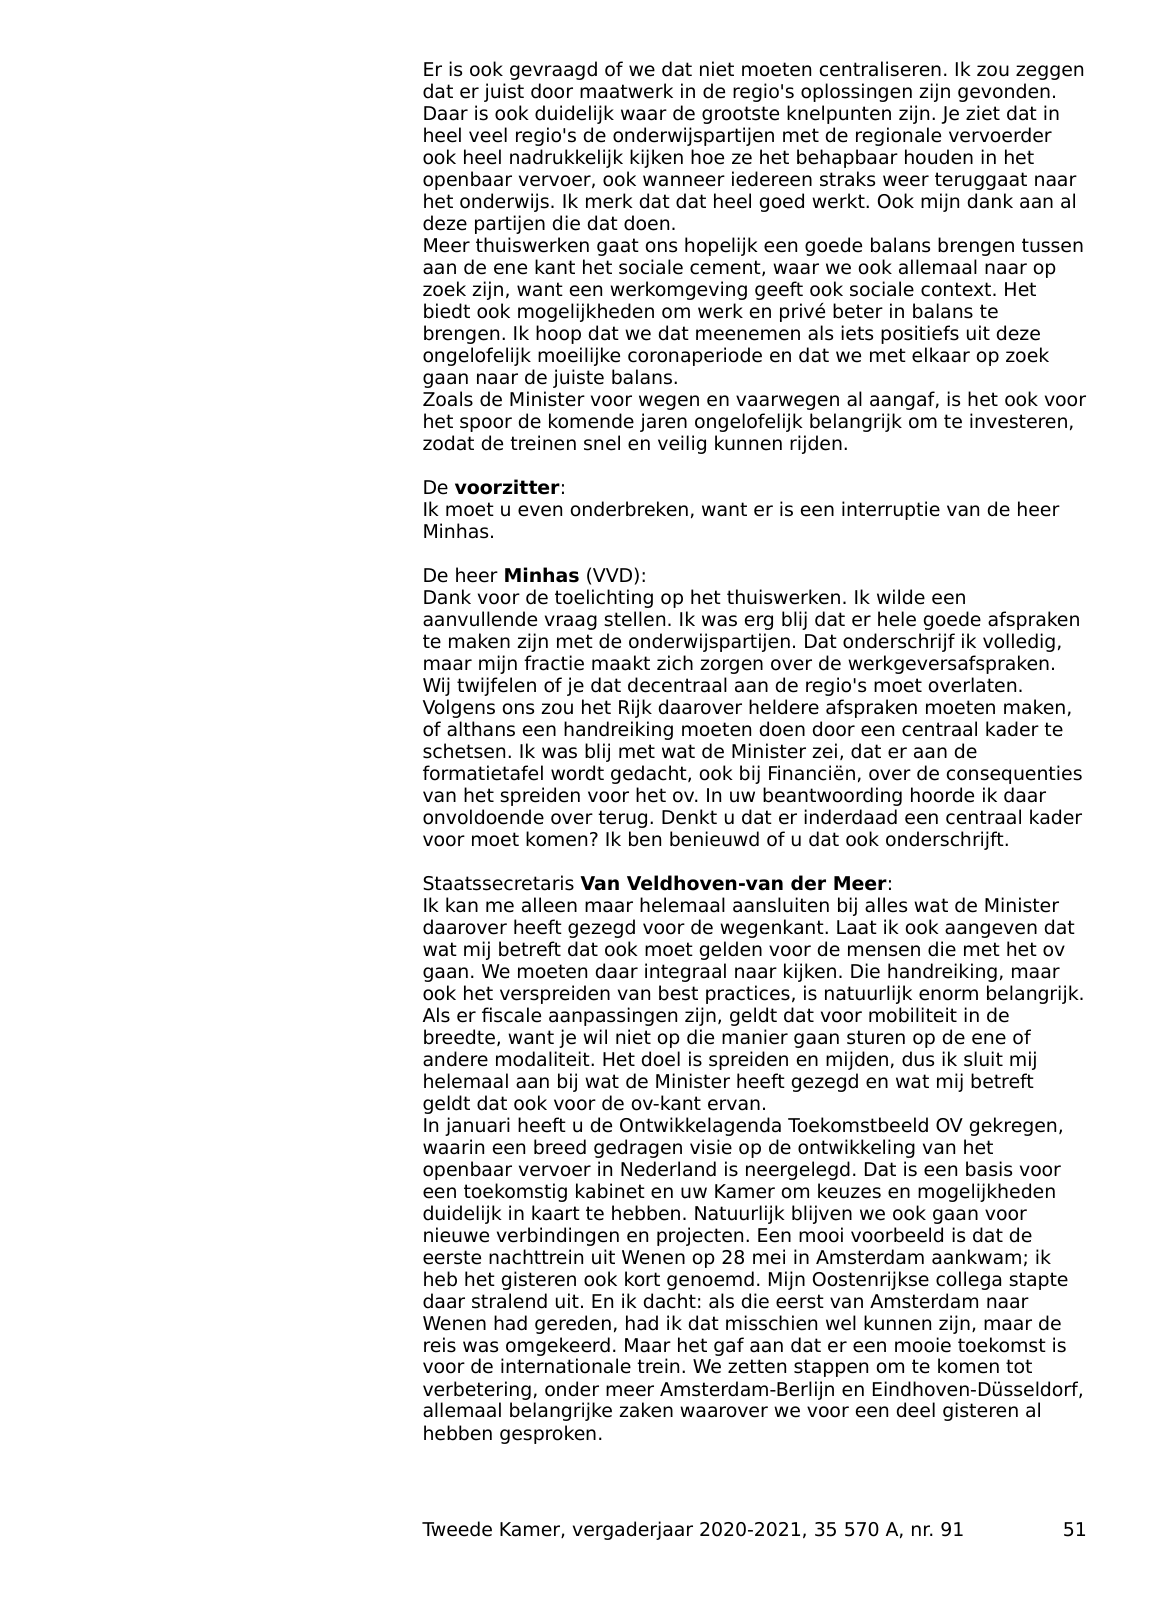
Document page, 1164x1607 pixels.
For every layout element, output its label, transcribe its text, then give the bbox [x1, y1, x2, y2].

text De voorzitter: [422, 477, 1087, 499]
text Ik kan me alleen maar helemaal aansluiten bij alles wat de Minister daarover heeft gezegd voor de wegenkant. Laat ik ook aangeven dat wat mij betreft dat ook moet gelden voor de mensen die met het ov gaan. We moeten daar integraal naar kijken. Die handreiking, maar ook het verspreiden van best practices, is natuurlijk enorm belangrijk. Als er fiscale aanpassingen zijn, geldt dat voor mobiliteit in de breedte, want je wil niet op die manier gaan sturen op de ene of andere modaliteit. Het doel is spreiden en mijden, dus ik sluit mij helemaal aan bij wat de Minister heeft gezegd en wat mij betreft geldt dat ook voor de ov-kant ervan. [422, 895, 1087, 1115]
text Er is ook gevraagd of we dat niet moeten centraliseren. Ik zou zeggen dat er juist door maatwerk in de regio's oplossingen zijn gevonden. Daar is ook duidelijk waar de grootste knelpunten zijn. Je ziet dat in heel veel regio's de onderwijspartijen met de regionale vervoerder ook heel nadrukkelijk kijken hoe ze het behapbaar houden in het openbaar vervoer, ook wanneer iedereen straks weer teruggaat naar het onderwijs. Ik merk dat dat heel goed werkt. Ook mijn dank aan al deze partijen die dat doen. [422, 59, 1087, 235]
text De heer Minhas (VVD): [422, 565, 1087, 587]
text In januari heeft u de Ontwikkelagenda Toekomstbeeld OV gekregen, waarin een breed gedragen visie op de ontwikkeling van het openbaar vervoer in Nederland is neergelegd. Dat is een basis voor een toekomstig kabinet en uw Kamer om keuzes en mogelijkheden duidelijk in kaart te hebben. Natuurlijk blijven we ook gaan voor nieuwe verbindingen en projecten. Een mooi voorbeeld is dat de eerste nachttrein uit Wenen op 28 mei in Amsterdam aankwam; ik heb het gisteren ook kort genoemd. Mijn Oostenrijkse collega stapte daar stralend uit. En ik dacht: als die eerst van Amsterdam naar Wenen had gereden, had ik dat misschien wel kunnen zijn, maar de reis was omgekeerd. Maar het gaf aan dat er een mooie toekomst is voor de internationale trein. We zetten stappen om te komen tot verbetering, onder meer Amsterdam-Berlijn en Eindhoven-Düsseldorf, allemaal belangrijke zaken waarover we voor een deel gisteren al hebben gesproken. [422, 1115, 1087, 1444]
text Dank voor de toelichting op het thuiswerken. Ik wilde een aanvullende vraag stellen. Ik was erg blij dat er hele goede afspraken te maken zijn met de onderwijspartijen. Dat onderschrijf ik volledig, maar mijn fractie maakt zich zorgen over de werkgeversafspraken. Wij twijfelen of je dat decentraal aan de regio's moet overlaten. Volgens ons zou het Rijk daarover heldere afspraken moeten maken, of althans een handreiking moeten doen door een centraal kader te schetsen. Ik was blij met wat de Minister zei, dat er aan de formatietafel wordt gedacht, ook bij Financiën, over de consequenties van het spreiden voor het ov. In uw beantwoording hoorde ik daar onvoldoende over terug. Denkt u dat er inderdaad een centraal kader voor moet komen? Ik ben benieuwd of u dat ook onderschrijft. [422, 587, 1087, 851]
text Ik moet u even onderbreken, want er is een interruptie van de heer Minhas. [422, 499, 1087, 543]
text Zoals de Minister voor wegen en vaarwegen al aangaf, is het ook voor het spoor de komende jaren ongelofelijk belangrijk om te investeren, zodat de treinen snel en veilig kunnen rijden. [422, 389, 1087, 455]
text Staatssecretaris Van Veldhoven-van der Meer: [422, 873, 1087, 895]
text Meer thuiswerken gaat ons hopelijk een goede balans brengen tussen aan de ene kant het sociale cement, waar we ook allemaal naar op zoek zijn, want een werkomgeving geeft ook sociale context. Het biedt ook mogelijkheden om werk en privé beter in balans te brengen. Ik hoop dat we dat meenemen als iets positiefs uit deze ongelofelijk moeilijke coronaperiode en dat we met elkaar op zoek gaan naar de juiste balans. [422, 235, 1087, 389]
